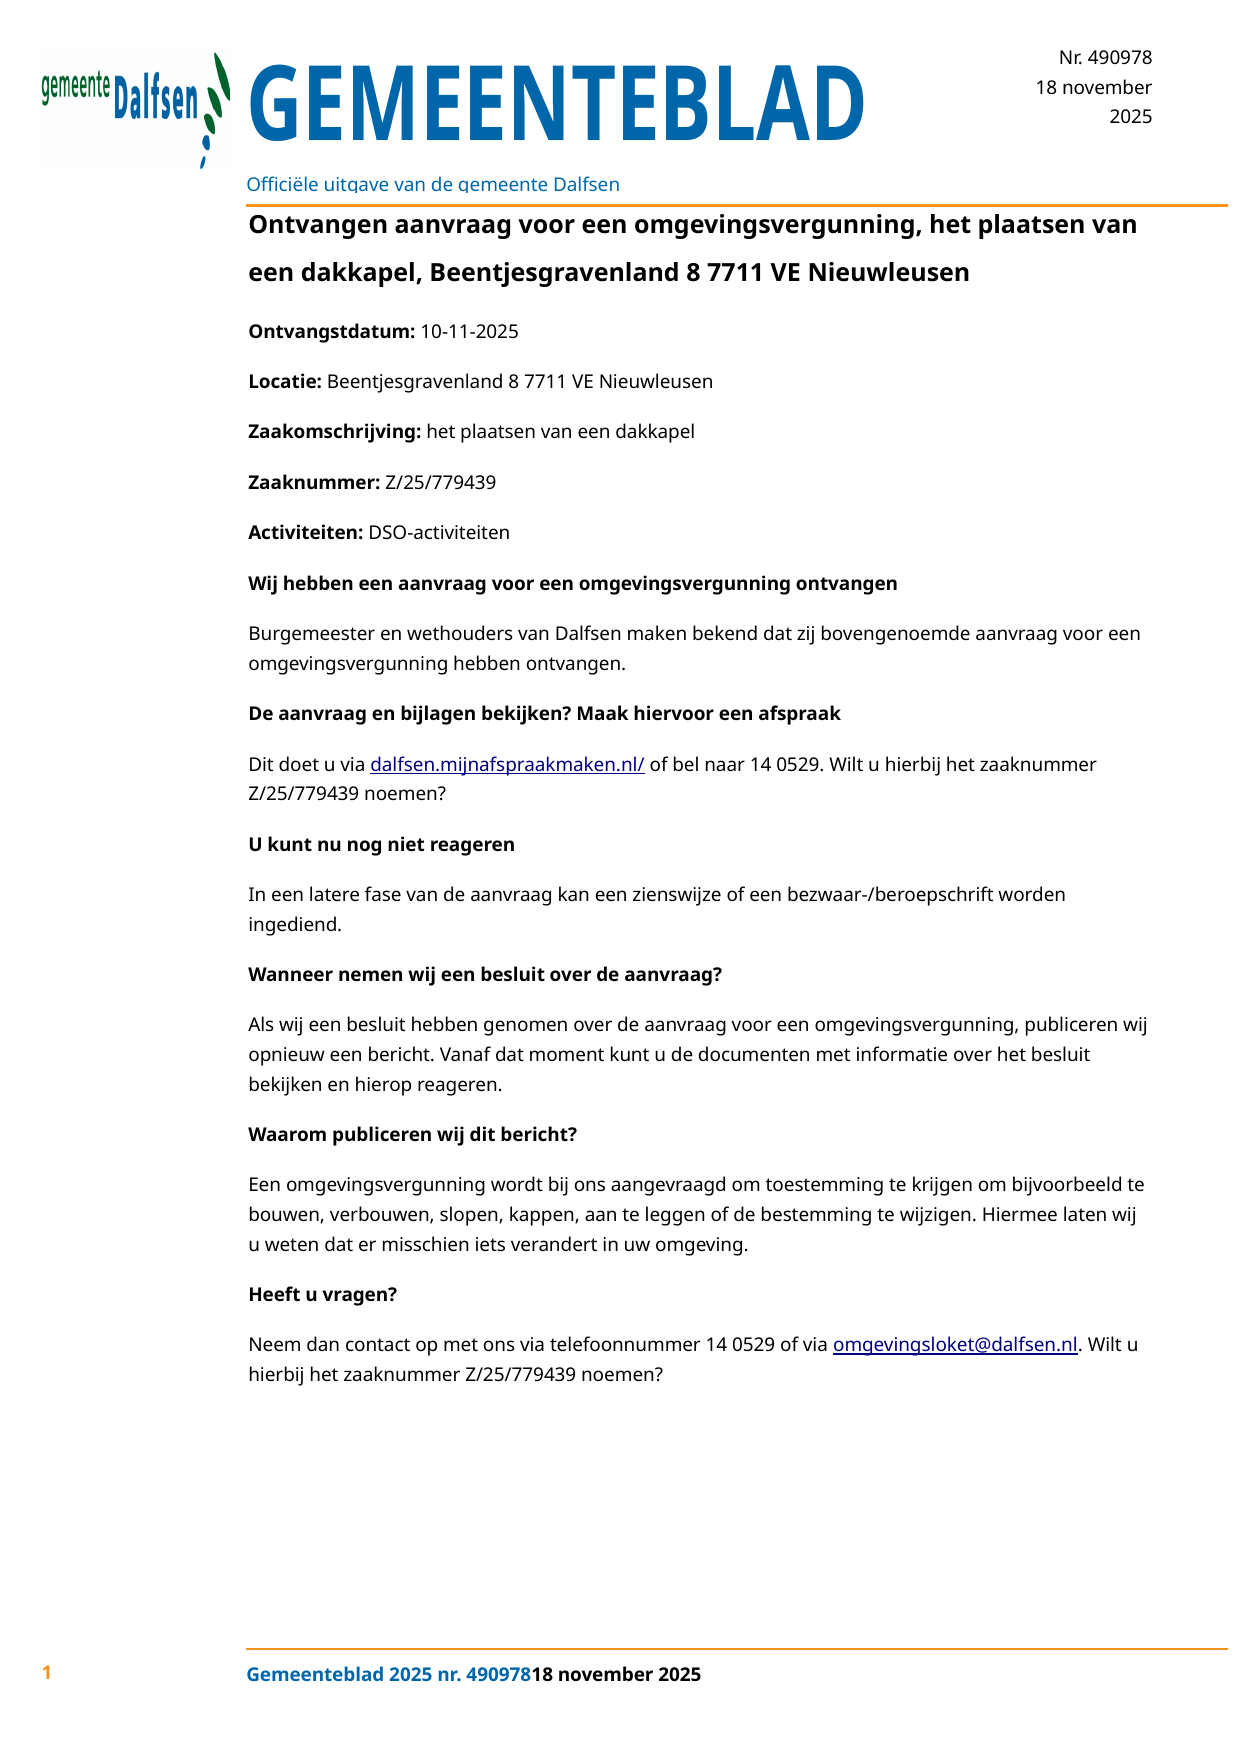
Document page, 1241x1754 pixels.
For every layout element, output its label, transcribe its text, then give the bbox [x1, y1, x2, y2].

picture [41, 47, 231, 172]
text Dit doet u via dalfsen.mijnafspraakmaken.nl/ of bel naar 14 0529. Wilt u hierbij het zaaknummer Z/25/779439 noemen? [248, 751, 1152, 806]
text Zaaknummer: Z/25/779439 [248, 469, 1152, 495]
text In een latere fase van de aanvraag kan een zienswijze of een bezwaar-/beroepschrift worden ingediend. [248, 881, 1152, 937]
text Ontvangstdatum: 10-11-2025 [248, 318, 1152, 344]
text Burgemeester en wethouders van Dalfsen maken bekend dat zij bovengenoemde aanvraag voor een omgevingsvergunning hebben ontvangen. [248, 620, 1152, 676]
text De aanvraag en bijlagen bekijken? Maak hiervoor een afspraak [248, 700, 1152, 726]
text Een omgevingsvergunning wordt bij ons aangevraagd om toestemming te krijgen om bijvoorbeeld te bouwen, verbouwen, slopen, kappen, aan te leggen of de bestemming te wijzigen. Hiermee laten wij u weten dat er misschien iets verandert in uw omgeving. [248, 1172, 1152, 1257]
text Waarom publiceren wij dit bericht? [248, 1121, 1152, 1147]
text Locatie: Beentjesgravenland 8 7711 VE Nieuwleusen [248, 368, 1152, 394]
text Als wij een besluit hebben genomen over de aanvraag voor een omgevingsvergunning, publiceren wij opnieuw een bericht. Vanaf dat moment kunt u de documenten met informatie over het besluit bekijken en hierop reageren. [248, 1012, 1152, 1097]
text Wij hebben een aanvraag voor een omgevingsvergunning ontvangen [248, 570, 1152, 596]
text Neem dan contact op met ons via telefoonnummer 14 0529 of via omgevingsloket@dalfsen.nl. Wilt u hierbij het zaaknummer Z/25/779439 noemen? [248, 1332, 1152, 1387]
text Zaakomschrijving: het plaatsen van een dakkapel [248, 419, 1152, 444]
text Heeft u vragen? [248, 1281, 1152, 1307]
text Wanneer nemen wij een besluit over de aanvraag? [248, 961, 1152, 987]
text Activiteiten: DSO-activiteiten [248, 519, 1152, 545]
text U kunt nu nog niet reageren [248, 831, 1152, 857]
text Ontvangen aanvraag voor een omgevingsvergunning, het plaatsen van een dakkapel, Beentjesgravenland 8 7711 VE Nieuwleusen [248, 207, 1152, 288]
